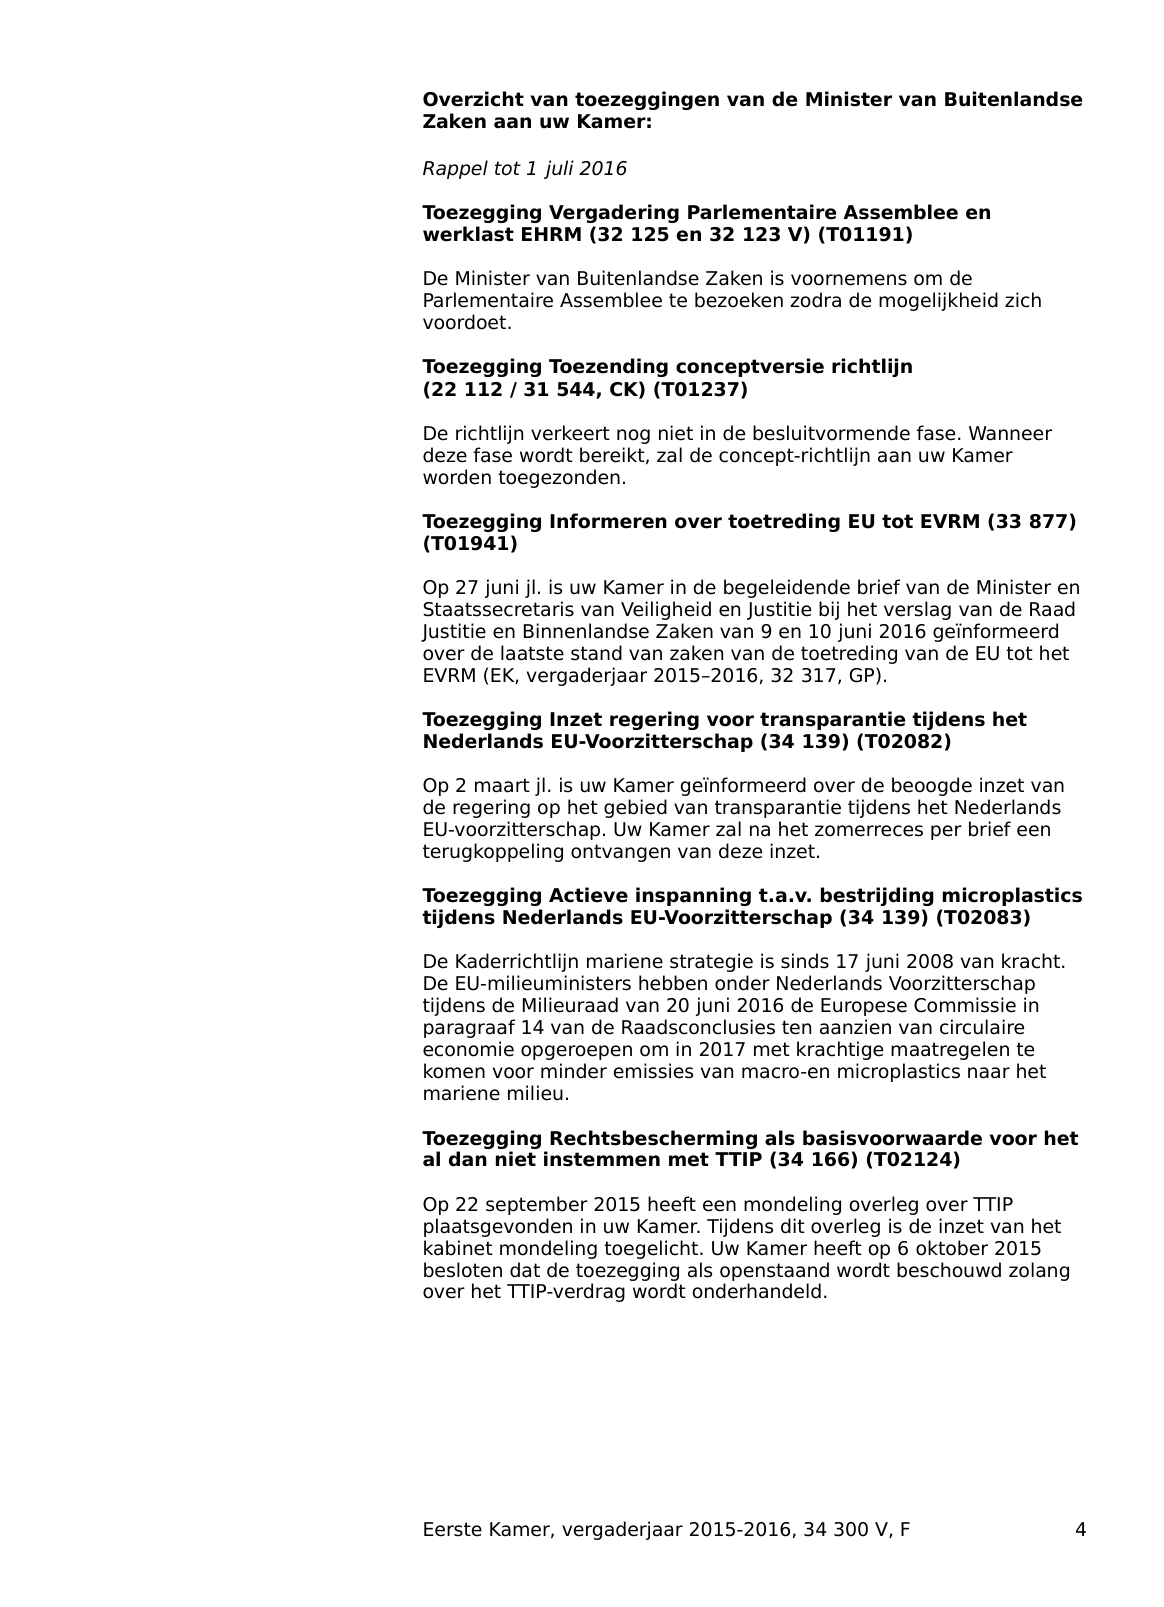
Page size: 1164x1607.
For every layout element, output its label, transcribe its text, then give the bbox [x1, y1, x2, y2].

subtitle Toezegging Informeren over toetreding EU tot EVRM (33 877) (T01941) [422, 511, 1087, 555]
text De Minister van Buitenlandse Zaken is voornemens om de Parlementaire Assemblee te bezoeken zodra de mogelijkheid zich voordoet. [422, 268, 1087, 334]
text De Kaderrichtlijn mariene strategie is sinds 17 juni 2008 van kracht. De EU-milieuministers hebben onder Nederlands Voorzitterschap tijdens de Milieuraad van 20 juni 2016 de Europese Commissie in paragraaf 14 van de Raadsconclusies ten aanzien van circulaire economie opgeroepen om in 2017 met krachtige maatregelen te komen voor minder emissies van macro-en microplastics naar het mariene milieu. [422, 951, 1087, 1105]
text Op 27 juni jl. is uw Kamer in de begeleidende brief van de Minister en Staatssecretaris van Veiligheid en Justitie bij het verslag van de Raad Justitie en Binnenlandse Zaken van 9 en 10 juni 2016 geïnformeerd over de laatste stand van zaken van de toetreding van de EU tot het EVRM (EK, vergaderjaar 2015–2016, 32 317, GP). [422, 577, 1087, 687]
text De richtlijn verkeert nog niet in de besluitvormende fase. Wanneer deze fase wordt bereikt, zal de concept-richtlijn aan uw Kamer worden toegezonden. [422, 423, 1087, 488]
text Op 22 september 2015 heeft een mondeling overleg over TTIP plaatsgevonden in uw Kamer. Tijdens dit overleg is de inzet van het kabinet mondeling toegelicht. Uw Kamer heeft op 6 oktober 2015 besloten dat de toezegging als openstaand wordt beschouwd zolang over het TTIP-verdrag wordt onderhandeld. [422, 1193, 1087, 1303]
subtitle Toezegging Rechtsbescherming als basisvoorwaarde voor het al dan niet instemmen met TTIP (34 166) (T02124) [422, 1127, 1087, 1171]
subtitle Toezegging Vergadering Parlementaire Assemblee en werklast EHRM (32 125 en 32 123 V) (T01191) [422, 202, 1087, 246]
subtitle Rappel tot 1 juli 2016 [422, 158, 1087, 180]
subtitle Toezegging Inzet regering voor transparantie tijdens het Nederlands EU-Voorzitterschap (34 139) (T02082) [422, 709, 1087, 753]
subtitle Toezegging Toezending conceptversie richtlijn (22 112 / 31 544, CK) (T01237) [422, 356, 1087, 400]
text Op 2 maart jl. is uw Kamer geïnformeerd over de beoogde inzet van de regering op het gebied van transparantie tijdens het Nederlands EU-voorzitterschap. Uw Kamer zal na het zomerreces per brief een terugkoppeling ontvangen van deze inzet. [422, 775, 1087, 863]
subtitle Toezegging Actieve inspanning t.a.v. bestrijding microplastics tijdens Nederlands EU-Voorzitterschap (34 139) (T02083) [422, 885, 1087, 929]
subtitle Overzicht van toezeggingen van de Minister van Buitenlandse Zaken aan uw Kamer: [77, 89, 1087, 133]
